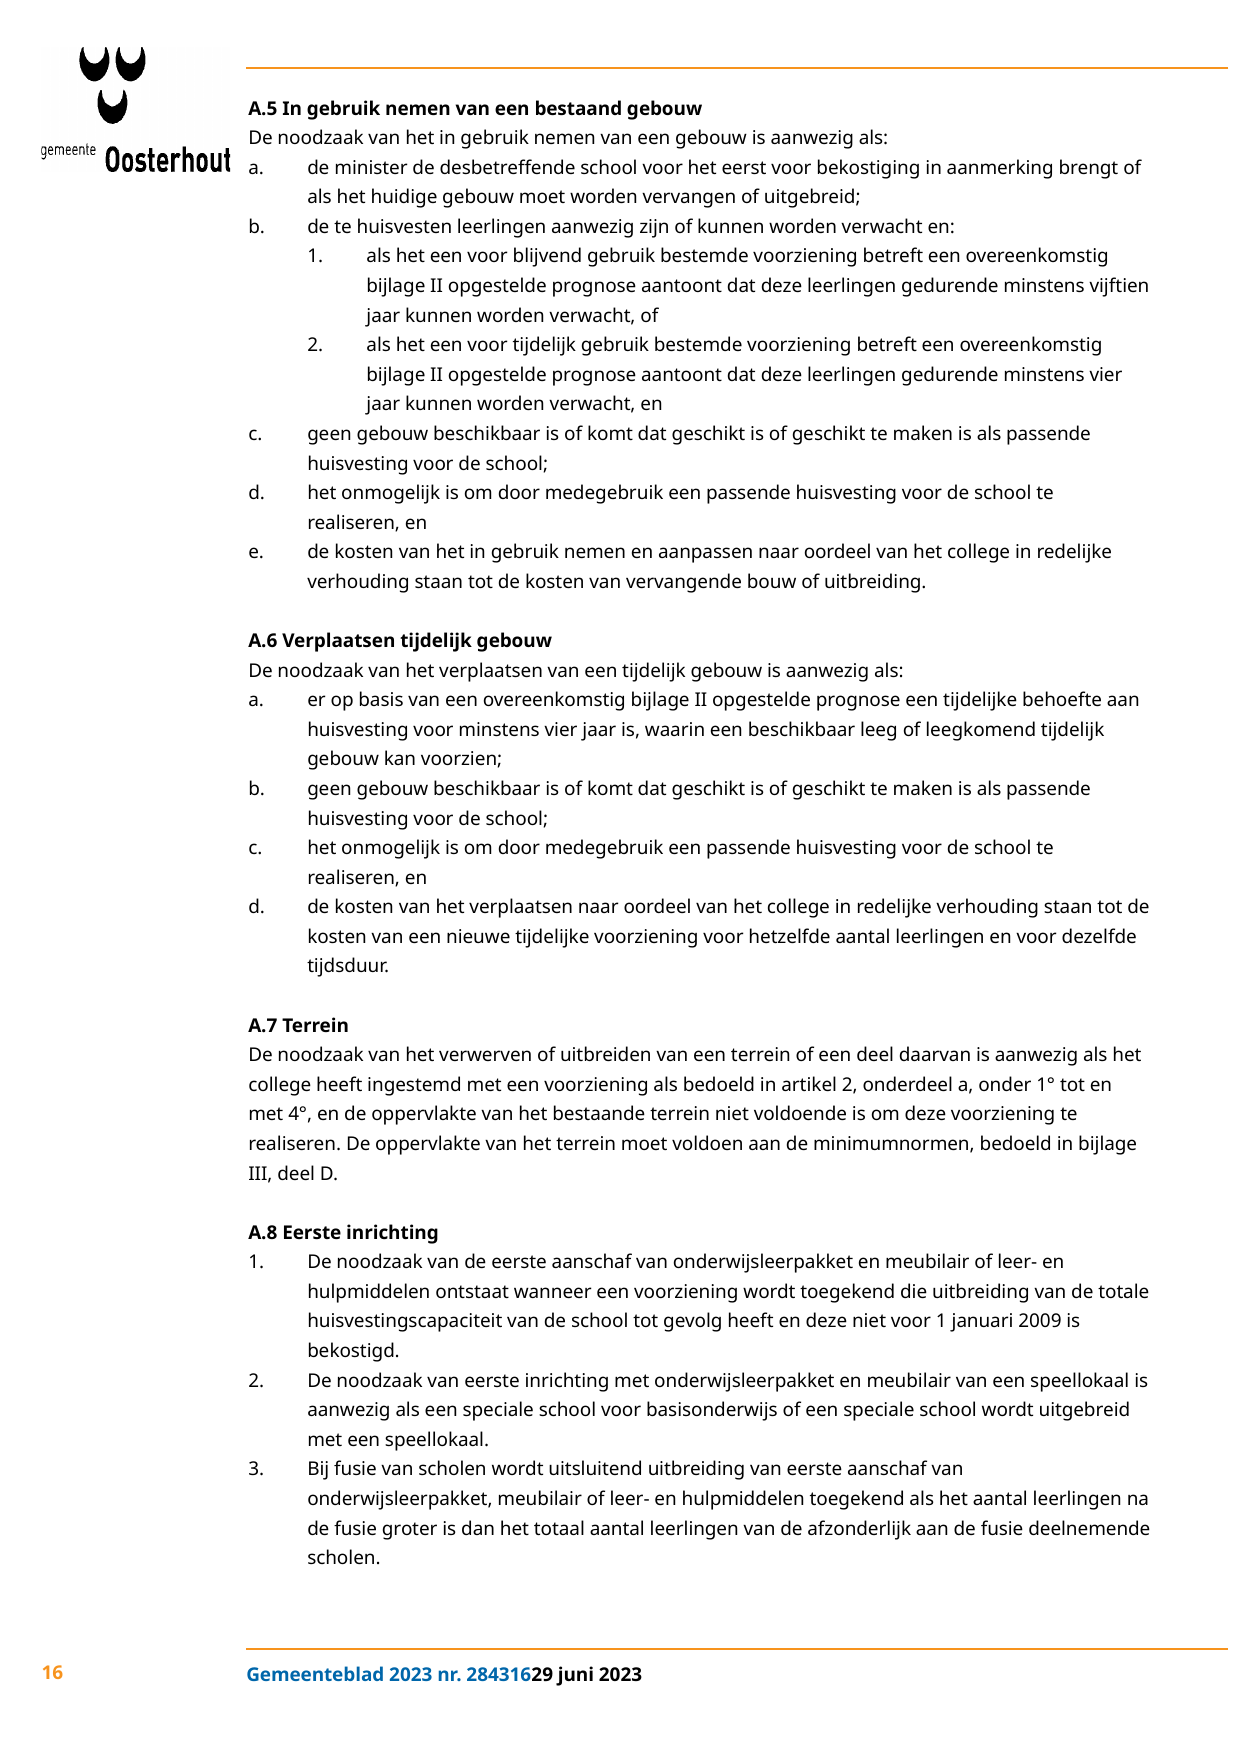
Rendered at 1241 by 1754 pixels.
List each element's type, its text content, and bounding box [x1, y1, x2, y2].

list De noodzaak van eerste inrichting met onderwijsleerpakket en meubilair van een speellokaal is aanwezig als een speciale school voor basisonderwijs of een speciale school wordt uitgebreid met een speellokaal. [248, 1367, 1152, 1452]
list geen gebouw beschikbaar is of komt dat geschikt is of geschikt te maken is als passende huisvesting voor de school; [248, 420, 1152, 476]
list Bij fusie van scholen wordt uitsluitend uitbreiding van eerste aanschaf van onderwijsleerpakket, meubilair of leer- en hulpmiddelen toegekend als het aantal leerlingen na de fusie groter is dan het totaal aantal leerlingen van de afzonderlijk aan de fusie deelnemende scholen. [248, 1456, 1152, 1570]
list de te huisvesten leerlingen aanwezig zijn of kunnen worden verwacht en: [248, 213, 1152, 239]
list het onmogelijk is om door medegebruik een passende huisvesting voor de school te realiseren, en [248, 479, 1152, 535]
text De noodzaak van het verwerven of uitbreiden van een terrein of een deel daarvan is aanwezig als het college heeft ingestemd met een voorziening als bedoeld in artikel 2, onderdeel a, onder 1° tot en met 4°, en de oppervlakte van het bestaande terrein niet voldoende is om deze voorziening te realiseren. De oppervlakte van het terrein moet voldoen aan de minimumnormen, bedoeld in bijlage III, deel D. [248, 1041, 1152, 1186]
list de minister de desbetreffende school voor het eerst voor bekostiging in aanmerking brengt of als het huidige gebouw moet worden vervangen of uitgebreid; [248, 154, 1152, 209]
text A.8 Eerste inrichting [248, 1219, 1152, 1245]
list het onmogelijk is om door medegebruik een passende huisvesting voor de school te realiseren, en [248, 834, 1152, 890]
list als het een voor blijvend gebruik bestemde voorziening betreft een overeenkomstig bijlage II opgestelde prognose aantoont dat deze leerlingen gedurende minstens vijftien jaar kunnen worden verwacht, of [307, 243, 1152, 328]
text A.7 Terrein [248, 1012, 1152, 1038]
list De noodzaak van de eerste aanschaf van onderwijsleerpakket en meubilair of leer- en hulpmiddelen ontstaat wanneer een voorziening wordt toegekend die uitbreiding van de totale huisvestingscapaciteit van de school tot gevolg heeft en deze niet voor 1 januari 2009 is bekostigd. [248, 1248, 1152, 1363]
list geen gebouw beschikbaar is of komt dat geschikt is of geschikt te maken is als passende huisvesting voor de school; [248, 775, 1152, 831]
list er op basis van een overeenkomstig bijlage II opgestelde prognose een tijdelijke behoefte aan huisvesting voor minstens vier jaar is, waarin een beschikbaar leeg of leegkomend tijdelijk gebouw kan voorzien; [248, 686, 1152, 771]
text De noodzaak van het in gebruik nemen van een gebouw is aanwezig als: [248, 124, 1152, 150]
picture [41, 47, 231, 172]
text De noodzaak van het verplaatsen van een tijdelijk gebouw is aanwezig als: [248, 657, 1152, 683]
list als het een voor tijdelijk gebruik bestemde voorziening betreft een overeenkomstig bijlage II opgestelde prognose aantoont dat deze leerlingen gedurende minstens vier jaar kunnen worden verwacht, en [307, 331, 1152, 416]
list de kosten van het verplaatsen naar oordeel van het college in redelijke verhouding staan tot de kosten van een nieuwe tijdelijke voorziening voor hetzelfde aantal leerlingen en voor dezelfde tijdsduur. [248, 893, 1152, 978]
text A.6 Verplaatsen tijdelijk gebouw [248, 627, 1152, 653]
text A.5 In gebruik nemen van een bestaand gebouw [248, 95, 1152, 121]
list de kosten van het in gebruik nemen en aanpassen naar oordeel van het college in redelijke verhouding staan tot de kosten van vervangende bouw of uitbreiding. [248, 538, 1152, 594]
